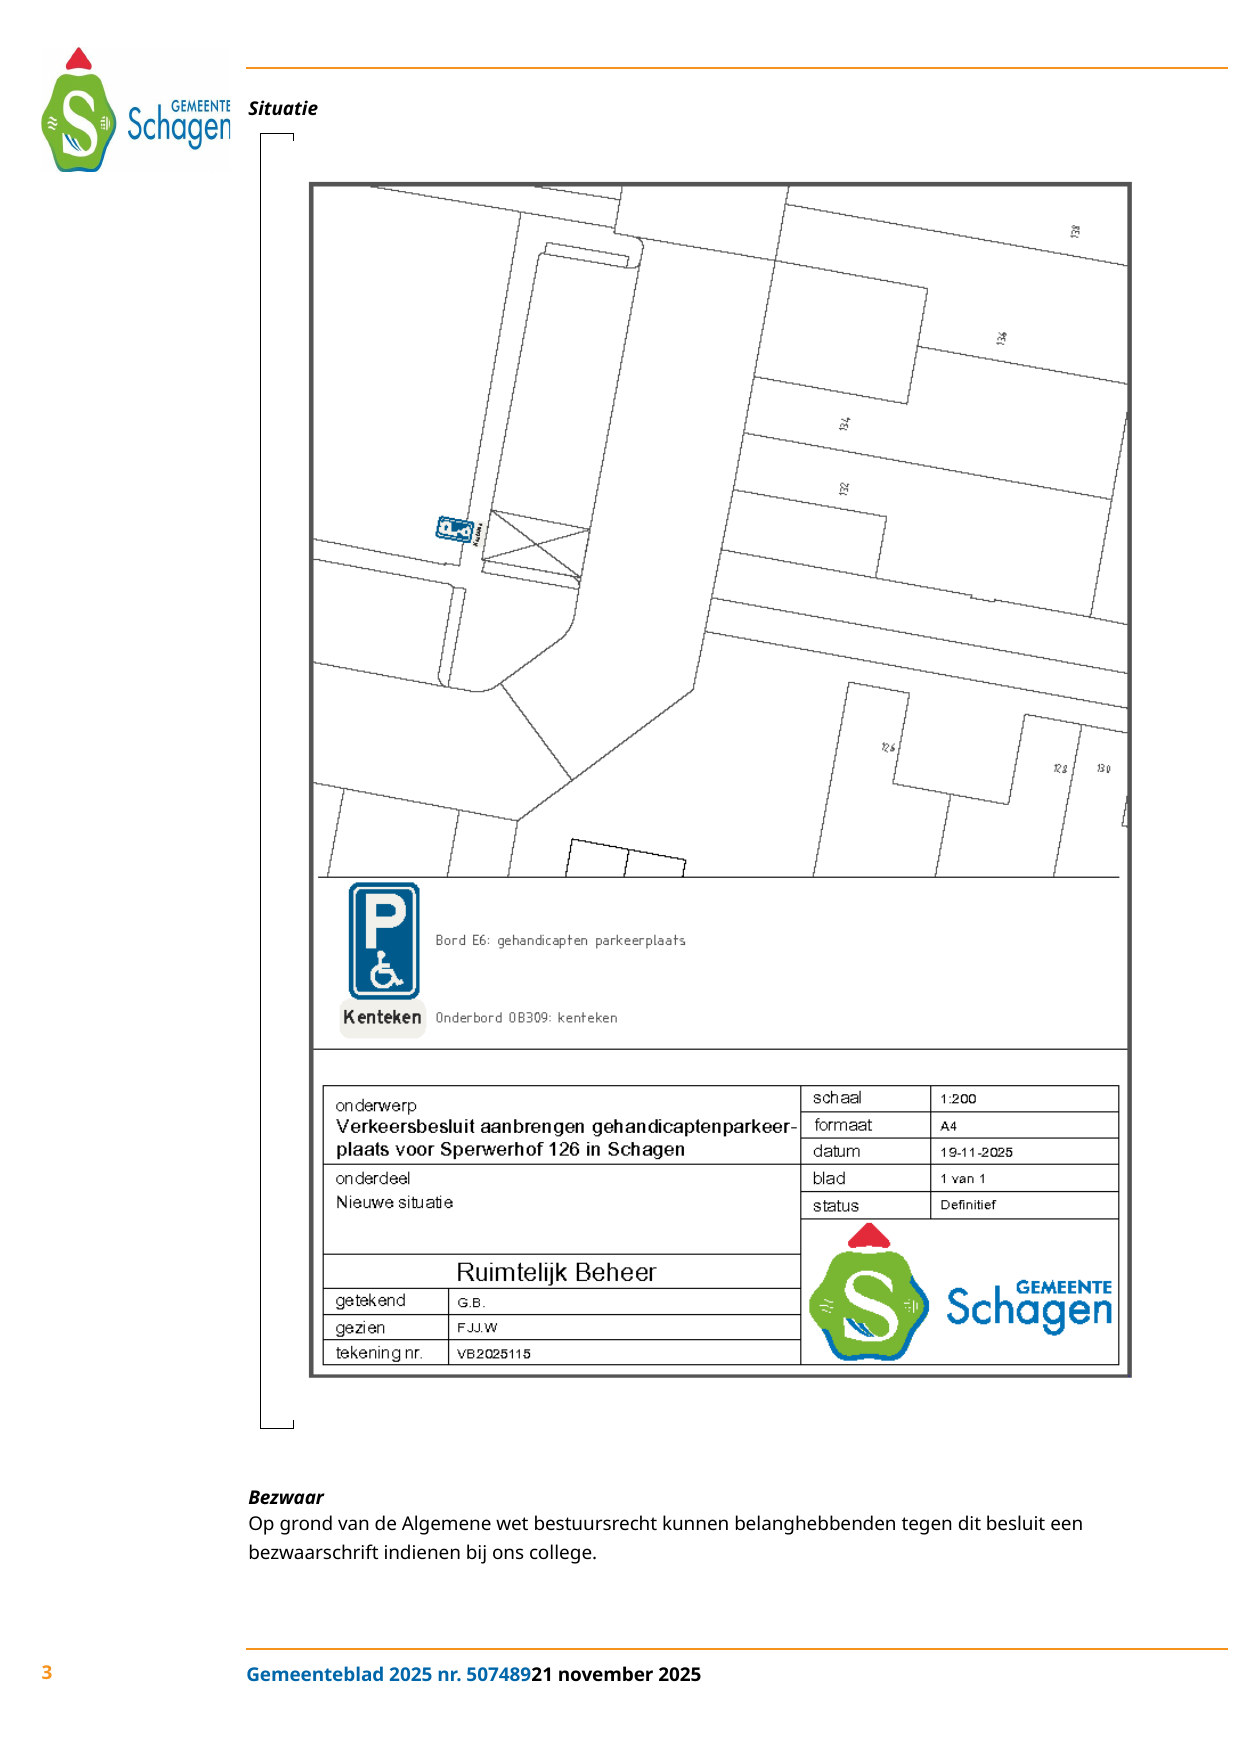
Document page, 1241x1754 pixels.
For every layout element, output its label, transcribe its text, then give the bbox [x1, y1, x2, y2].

picture [41, 47, 231, 172]
text Situatie [248, 95, 1152, 121]
picture [268, 141, 1173, 1420]
text Bezwaar [248, 1484, 1152, 1510]
text Op grond van de Algemene wet bestuursrecht kunnen belanghebbenden tegen dit besluit een bezwaarschrift indienen bij ons college. [248, 1510, 1152, 1565]
